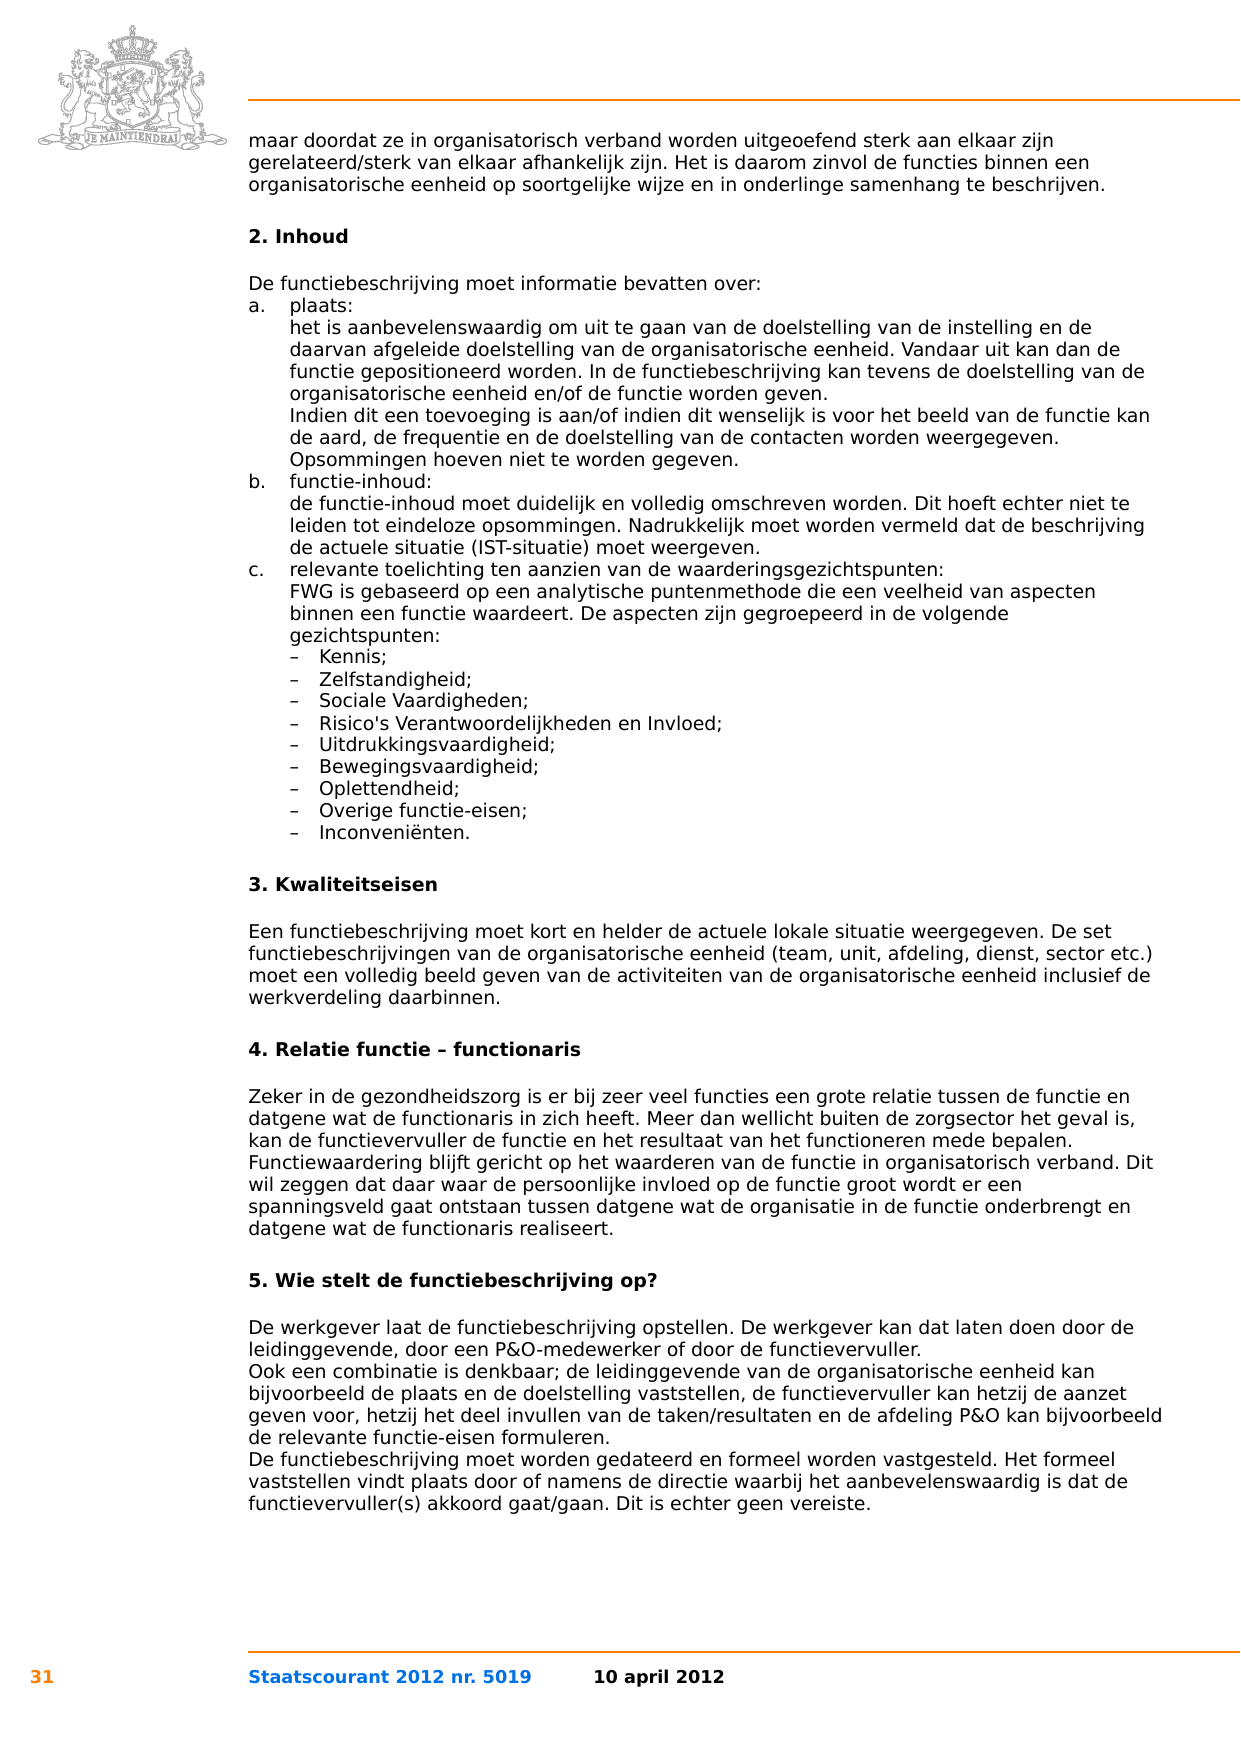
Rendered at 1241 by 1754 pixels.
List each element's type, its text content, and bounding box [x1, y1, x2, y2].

text De werkgever laat de functiebeschrijving opstellen. De werkgever kan dat laten doen door de leidinggevende, door een P&O-medewerker of door de functievervuller. [248, 1317, 1163, 1361]
text – Zelfstandigheid; [289, 668, 1163, 690]
text Indien dit een toevoeging is aan/of indien dit wenselijk is voor het beeld van de functie kan de aard, de frequentie en de doelstelling van de contacten worden weergegeven. Opsommingen hoeven niet te worden gegeven. [289, 405, 1163, 471]
text Ook een combinatie is denkbaar; de leidinggevende van de organisatorische eenheid kan bijvoorbeeld de plaats en de doelstelling vaststellen, de functievervuller kan hetzij de aanzet geven voor, hetzij het deel invullen van de taken/resultaten en de afdeling P&O kan bijvoorbeeld de relevante functie-eisen formuleren. [248, 1361, 1163, 1449]
text c. relevante toelichting ten aanzien van de waarderingsgezichtspunten: [248, 558, 1163, 581]
text FWG is gebaseerd op een analytische puntenmethode die een veelheid van aspecten binnen een functie waardeert. De aspecten zijn gegroepeerd in de volgende gezichtspunten: [289, 581, 1163, 646]
text – Bewegingsvaardigheid; [289, 756, 1163, 778]
text de functie-inhoud moet duidelijk en volledig omschreven worden. Dit hoeft echter niet te leiden tot eindeloze opsommingen. Nadrukkelijk moet worden vermeld dat de beschrijving de actuele situatie (IST-situatie) moet weergeven. [289, 493, 1163, 558]
text – Oplettendheid; [289, 778, 1163, 800]
subtitle 3. Kwaliteitseisen [248, 874, 1163, 896]
text Zeker in de gezondheidszorg is er bij zeer veel functies een grote relatie tussen de functie en datgene wat de functionaris in zich heeft. Meer dan wellicht buiten de zorgsector het geval is, kan de functievervuller de functie en het resultaat van het functioneren mede bepalen. Functiewaardering blijft gericht op het waarderen van de functie in organisatorisch verband. Dit wil zeggen dat daar waar de persoonlijke invloed op de functie groot wordt er een spanningsveld gaat ontstaan tussen datgene wat de organisatie in de functie onderbrengt en datgene wat de functionaris realiseert. [248, 1086, 1163, 1240]
text het is aanbevelenswaardig om uit te gaan van de doelstelling van de instelling en de daarvan afgeleide doelstelling van de organisatorische eenheid. Vandaar uit kan dan de functie gepositioneerd worden. In de functiebeschrijving kan tevens de doelstelling van de organisatorische eenheid en/of de functie worden geven. [289, 317, 1163, 405]
text De functiebeschrijving moet worden gedateerd en formeel worden vastgesteld. Het formeel vaststellen vindt plaats door of namens de directie waarbij het aanbevelenswaardig is dat de functievervuller(s) akkoord gaat/gaan. Dit is echter geen vereiste. [248, 1449, 1163, 1515]
text – Inconveniënten. [289, 822, 1163, 844]
text a. plaats: [248, 295, 1163, 317]
subtitle 2. Inhoud [248, 226, 1163, 248]
subtitle 5. Wie stelt de functiebeschrijving op? [248, 1270, 1163, 1292]
text maar doordat ze in organisatorisch verband worden uitgeoefend sterk aan elkaar zijn gerelateerd/sterk van elkaar afhankelijk zijn. Het is daarom zinvol de functies binnen een organisatorische eenheid op soortgelijke wijze en in onderlinge samenhang te beschrijven. [248, 130, 1163, 196]
picture [38, 25, 227, 150]
text – Kennis; [289, 646, 1163, 668]
text De functiebeschrijving moet informatie bevatten over: [248, 273, 1163, 295]
text b. functie-inhoud: [248, 471, 1163, 493]
text Een functiebeschrijving moet kort en helder de actuele lokale situatie weergegeven. De set functiebeschrijvingen van de organisatorische eenheid (team, unit, afdeling, dienst, sector etc.) moet een volledig beeld geven van de activiteiten van de organisatorische eenheid inclusief de werkverdeling daarbinnen. [248, 921, 1163, 1009]
text – Risico's Verantwoordelijkheden en Invloed; [289, 712, 1163, 734]
subtitle 4. Relatie functie – functionaris [248, 1039, 1163, 1061]
text – Sociale Vaardigheden; [289, 690, 1163, 712]
text – Overige functie-eisen; [289, 800, 1163, 822]
text – Uitdrukkingsvaardigheid; [289, 734, 1163, 756]
